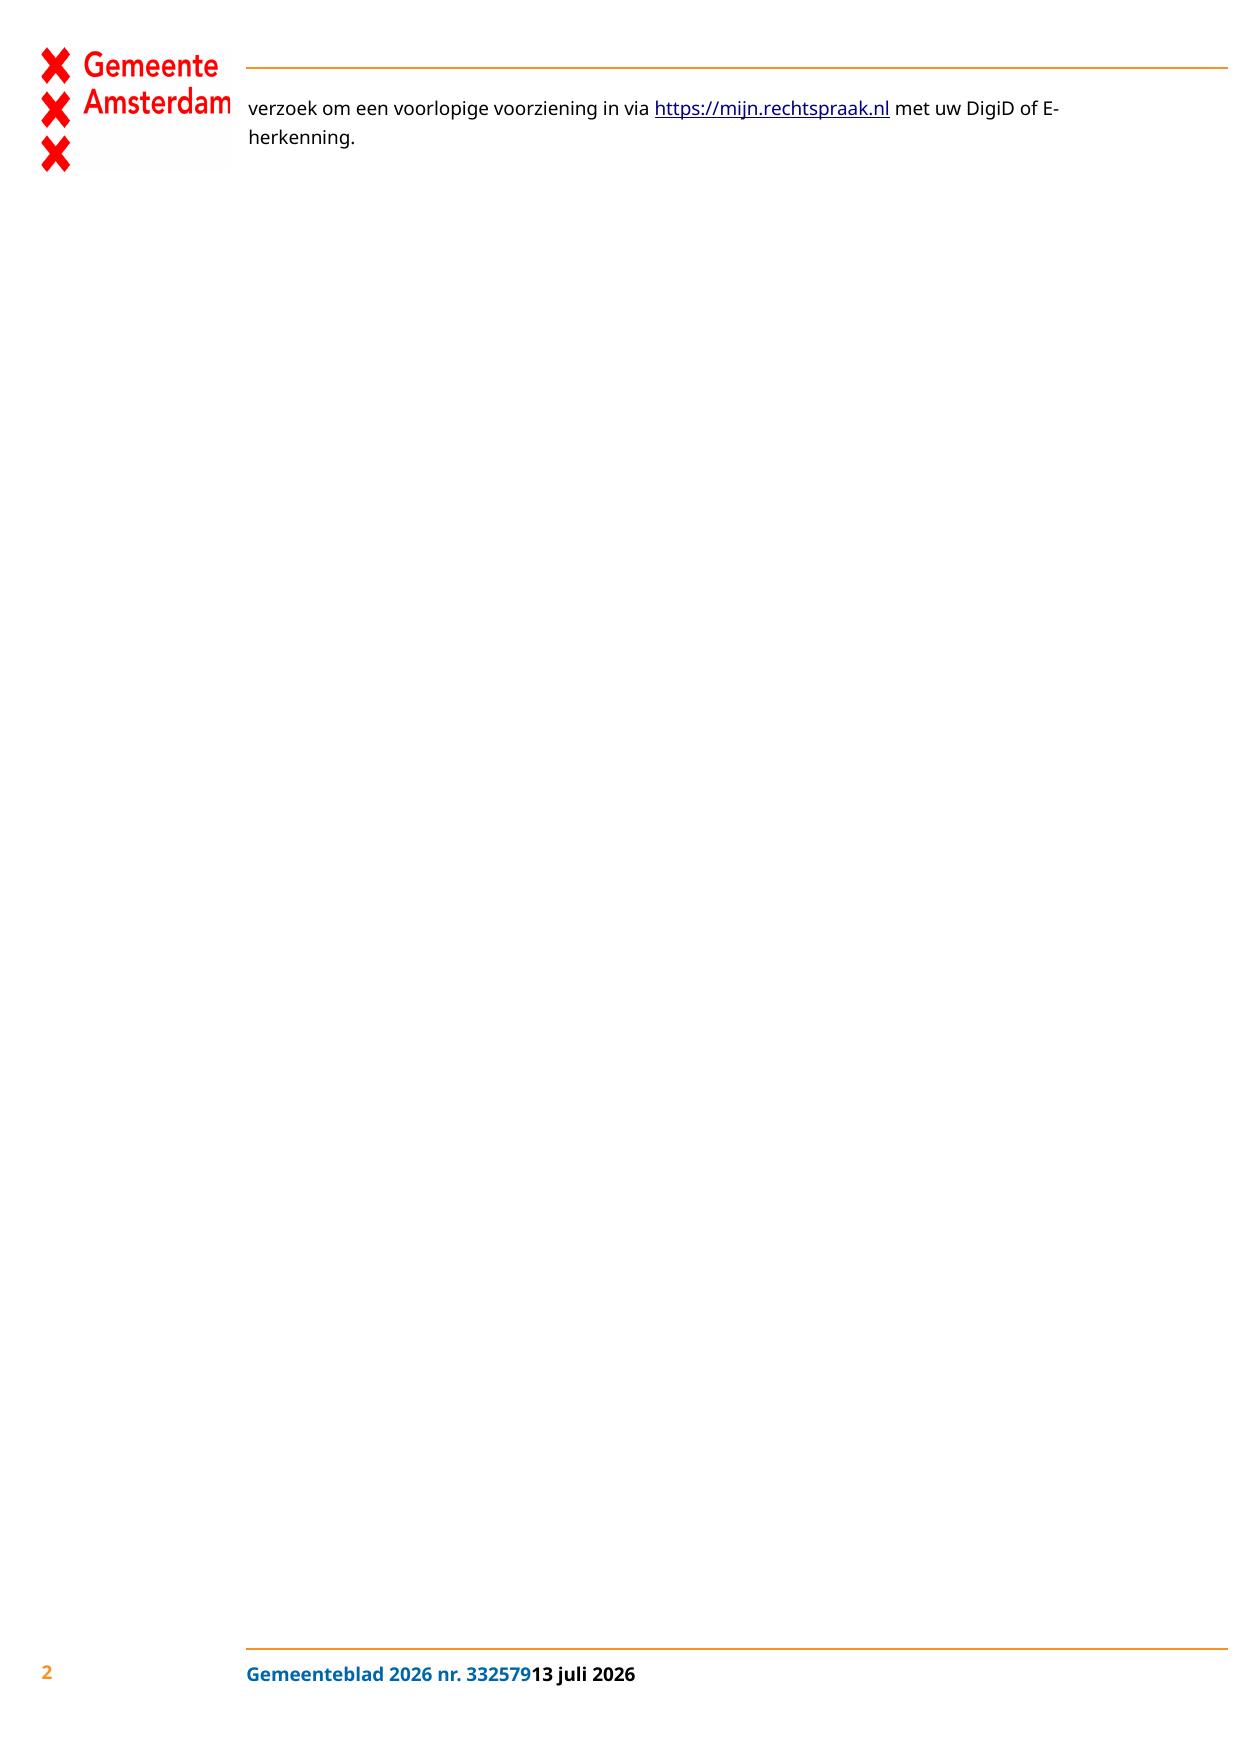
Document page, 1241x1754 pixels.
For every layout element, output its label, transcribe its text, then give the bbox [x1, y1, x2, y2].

text verzoek om een voorlopige voorziening in via https://mijn.rechtspraak.nl met uw DigiD of E-herkenning. [248, 95, 1152, 150]
picture [41, 47, 231, 172]
